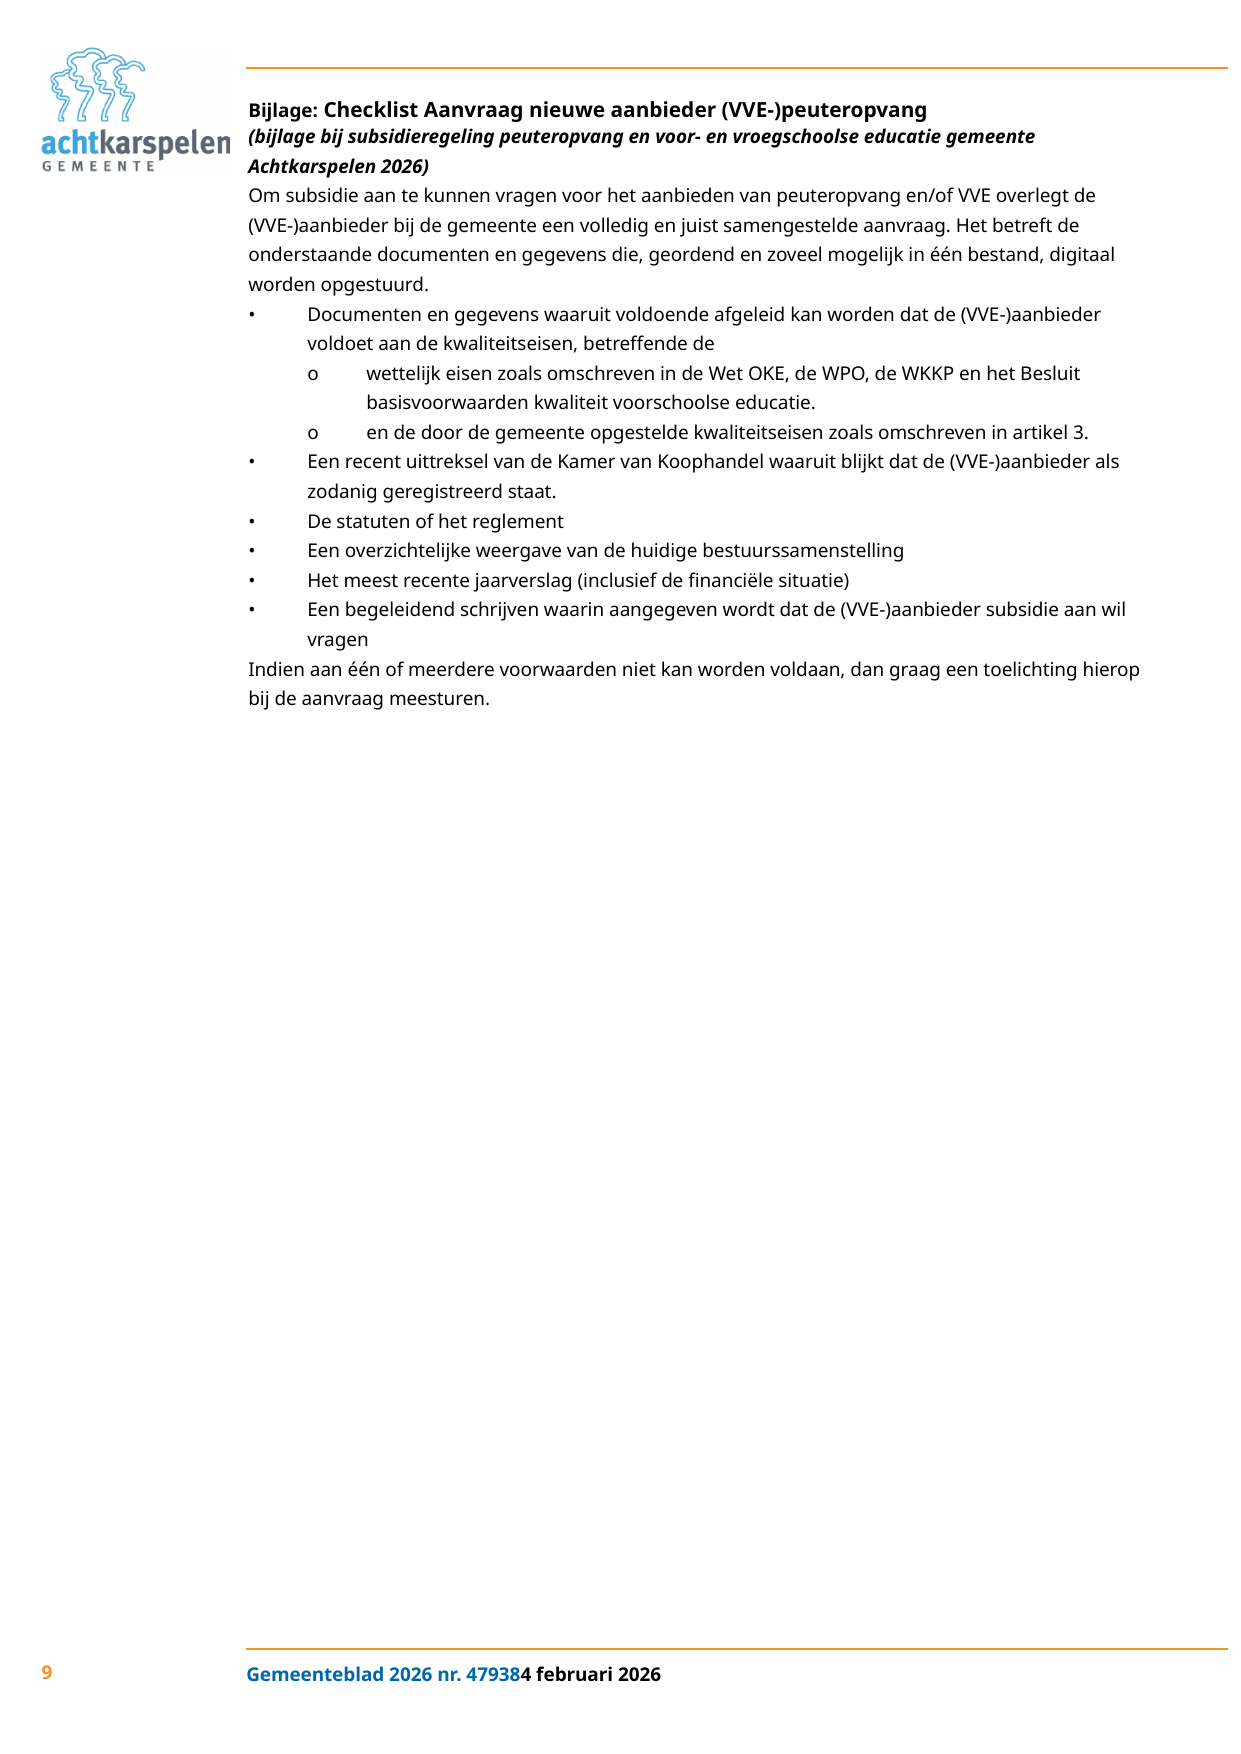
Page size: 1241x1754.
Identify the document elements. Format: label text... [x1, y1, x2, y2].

list Een begeleidend schrijven waarin aangegeven wordt dat de (VVE-)aanbieder subsidie aan wil vragen [248, 597, 1152, 652]
list Documenten en gegevens waaruit voldoende afgeleid kan worden dat de (VVE-)aanbieder voldoet aan de kwaliteitseisen, betreffende de [248, 301, 1152, 356]
list Een recent uittreksel van de Kamer van Koophandel waaruit blijkt dat de (VVE-)aanbieder als zodanig geregistreerd staat. [248, 449, 1152, 504]
picture [41, 47, 231, 172]
list Een overzichtelijke weergave van de huidige bestuurssamenstelling [248, 537, 1152, 563]
text (bijlage bij subsidieregeling peuteropvang en voor- en vroegschoolse educatie gemeente Achtkarspelen 2026) [248, 123, 1152, 179]
list wettelijk eisen zoals omschreven in de Wet OKE, de WPO, de WKKP en het Besluit basisvoorwaarden kwaliteit voorschoolse educatie. [307, 360, 1152, 415]
text Om subsidie aan te kunnen vragen voor het aanbieden van peuteropvang en/of VVE overlegt de (VVE-)aanbieder bij de gemeente een volledig en juist samengestelde aanvraag. Het betreft de onderstaande documenten en gegevens die, geordend en zoveel mogelijk in één bestand, digitaal worden opgestuurd. [248, 182, 1152, 297]
list De statuten of het reglement [248, 508, 1152, 534]
text Bijlage: Checklist Aanvraag nieuwe aanbieder (VVE-)peuteropvang [248, 95, 1152, 123]
list Het meest recente jaarverslag (inclusief de financiële situatie) [248, 567, 1152, 593]
text Indien aan één of meerdere voorwaarden niet kan worden voldaan, dan graag een toelichting hierop bij de aanvraag meesturen. [248, 656, 1152, 711]
list en de door de gemeente opgestelde kwaliteitseisen zoals omschreven in artikel 3. [307, 419, 1152, 445]
